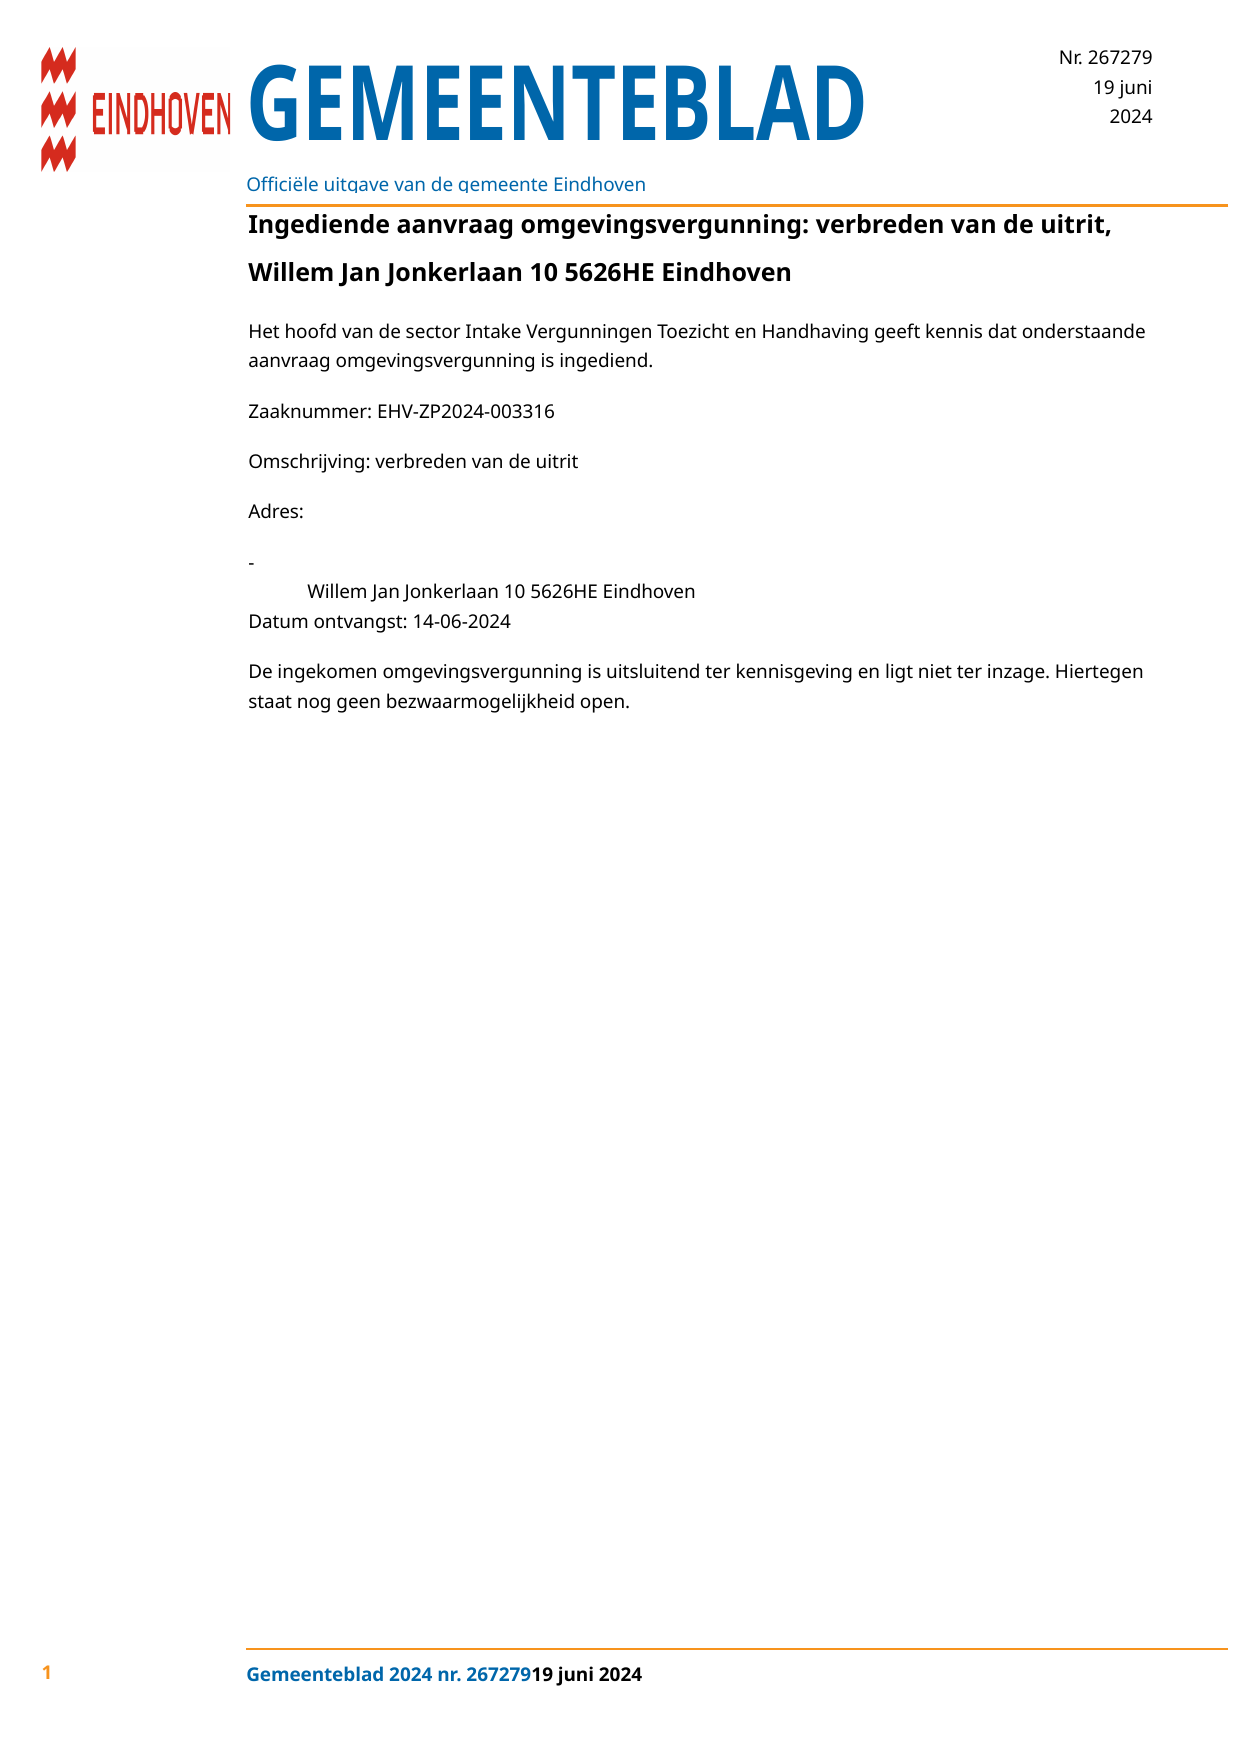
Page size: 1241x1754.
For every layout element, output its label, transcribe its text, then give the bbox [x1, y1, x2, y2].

text Het hoofd van de sector Intake Vergunningen Toezicht en Handhaving geeft kennis dat onderstaande aanvraag omgevingsvergunning is ingediend. [248, 318, 1152, 373]
picture [41, 47, 231, 172]
text Adres: [248, 499, 1152, 524]
list Willem Jan Jonkerlaan 10 5626HE Eindhoven [248, 579, 1152, 604]
text Zaaknummer: EHV-ZP2024-003316 [248, 398, 1152, 424]
text Ingediende aanvraag omgevingsvergunning: verbreden van de uitrit, Willem Jan Jonkerlaan 10 5626HE Eindhoven [248, 207, 1152, 288]
text Omschrijving: verbreden van de uitrit [248, 448, 1152, 474]
text Datum ontvangst: 14-06-2024 [248, 608, 1152, 634]
text De ingekomen omgevingsvergunning is uitsluitend ter kennisgeving en ligt niet ter inzage. Hiertegen staat nog geen bezwaarmogelijkheid open. [248, 659, 1152, 714]
